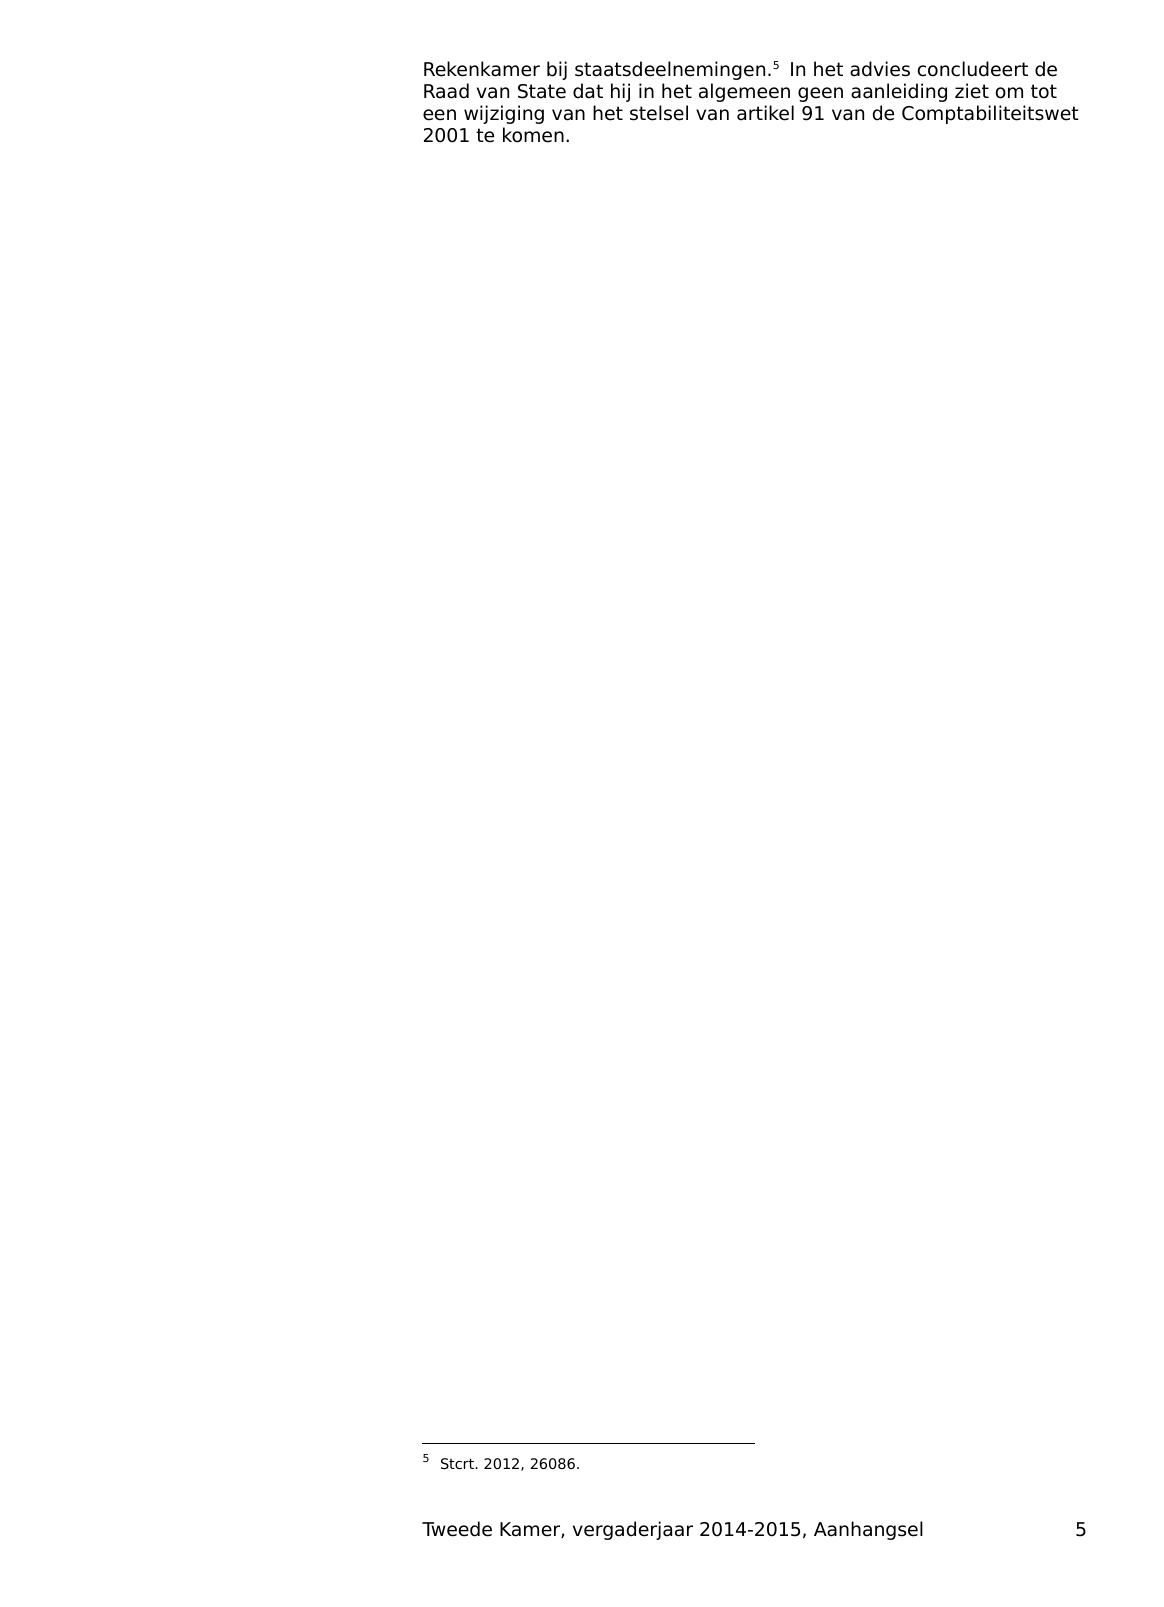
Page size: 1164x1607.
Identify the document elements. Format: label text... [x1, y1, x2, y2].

text Stcrt. 2012, 26086. [422, 1452, 1087, 1474]
text Rekenkamer bij staatsdeelnemingen. In het advies concludeert de Raad van State dat hij in het algemeen geen aanleiding ziet om tot een wijziging van het stelsel van artikel 91 van de Comptabiliteitswet 2001 te komen. [422, 59, 1087, 147]
